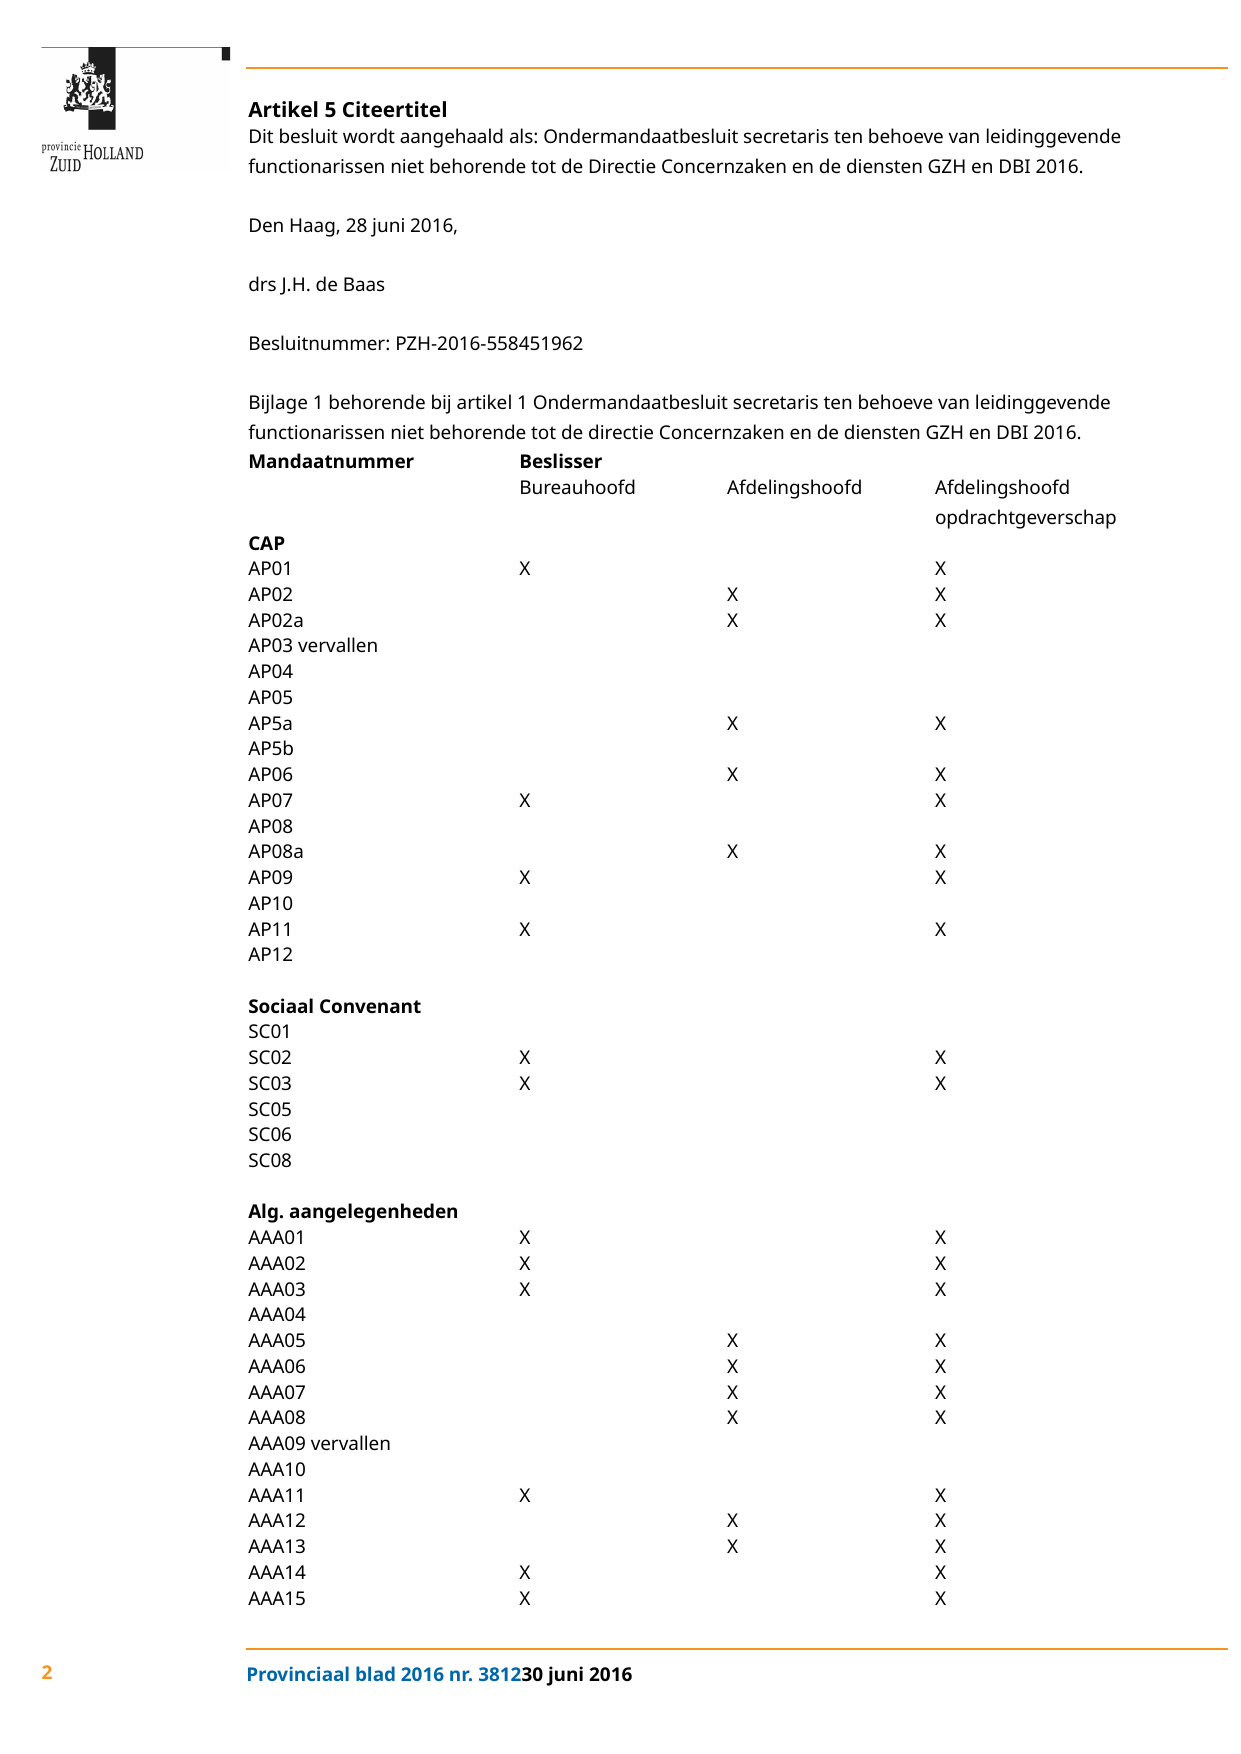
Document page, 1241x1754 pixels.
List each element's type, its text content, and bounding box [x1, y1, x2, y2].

table_cell [935, 890, 1152, 916]
table_cell [519, 1353, 727, 1379]
table_cell [727, 916, 935, 941]
table_cell [935, 1430, 1152, 1456]
table_cell X [935, 1379, 1152, 1404]
table_cell [727, 1559, 935, 1585]
table_cell Bureauhoofd [519, 475, 727, 530]
table_cell X [519, 1044, 727, 1070]
table_cell [727, 1482, 935, 1507]
table_cell Sociaal Convenant [248, 993, 519, 1019]
table_cell [727, 1019, 935, 1044]
table_cell X [519, 1250, 727, 1276]
table_cell X [727, 1508, 935, 1533]
table_cell [727, 1044, 935, 1070]
table_cell AAA02 [248, 1250, 519, 1276]
table_cell AP01 [248, 556, 519, 581]
table_cell X [727, 839, 935, 864]
table_cell X [935, 607, 1152, 633]
table_cell X [935, 1044, 1152, 1070]
table_cell [935, 967, 1152, 993]
table_cell [519, 736, 727, 761]
table_cell [935, 1173, 1152, 1199]
table_cell [519, 813, 727, 838]
table_cell [519, 1173, 727, 1199]
table_cell AAA07 [248, 1379, 519, 1404]
table_cell [519, 1456, 727, 1482]
table_cell [727, 1430, 935, 1456]
table_cell [519, 684, 727, 710]
table_cell [935, 1096, 1152, 1122]
table_cell X [519, 556, 727, 581]
table_cell AP5b [248, 736, 519, 761]
table_cell [727, 813, 935, 838]
table_cell [935, 1122, 1152, 1147]
table_cell X [935, 1533, 1152, 1559]
table_cell X [519, 1482, 727, 1507]
table_cell X [519, 1225, 727, 1250]
table_cell [519, 1199, 727, 1224]
table_cell [727, 941, 935, 967]
text Artikel 5 Citeertitel [248, 95, 1152, 123]
table_cell [727, 1096, 935, 1122]
table_cell [519, 1328, 727, 1353]
table_cell [519, 761, 727, 787]
table_cell X [935, 1405, 1152, 1430]
table_cell [935, 1199, 1152, 1224]
table_cell AP07 [248, 787, 519, 813]
table_cell [935, 813, 1152, 838]
table_cell [727, 787, 935, 813]
table_cell [727, 1173, 935, 1199]
table_cell [727, 1585, 935, 1610]
table_cell [935, 1147, 1152, 1173]
table_cell [519, 1533, 727, 1559]
table_cell X [935, 710, 1152, 736]
text drs J.H. de Baas [248, 271, 1152, 297]
table_cell AP03 vervallen [248, 633, 519, 658]
table_cell X [935, 1353, 1152, 1379]
table_cell Afdelingshoofd [727, 475, 935, 530]
table_cell [727, 1122, 935, 1147]
table_cell [519, 839, 727, 864]
table_cell AAA14 [248, 1559, 519, 1585]
table_cell [727, 736, 935, 761]
table_cell X [935, 761, 1152, 787]
table_cell X [935, 916, 1152, 941]
table_cell [727, 556, 935, 581]
table_cell AAA12 [248, 1508, 519, 1533]
table_cell [935, 1019, 1152, 1044]
table_cell AAA06 [248, 1353, 519, 1379]
table_cell X [935, 1585, 1152, 1610]
table_cell AP12 [248, 941, 519, 967]
table_cell [727, 633, 935, 658]
table_cell [935, 736, 1152, 761]
table_cell [248, 967, 519, 993]
table_cell AP09 [248, 864, 519, 890]
table_cell X [935, 1508, 1152, 1533]
table_cell X [935, 1276, 1152, 1302]
table_cell AP5a [248, 710, 519, 736]
table_cell X [519, 916, 727, 941]
table_cell [248, 475, 519, 530]
table_cell [727, 659, 935, 684]
table_cell [727, 967, 935, 993]
table_cell X [519, 787, 727, 813]
table_cell Alg. aangelegenheden [248, 1199, 519, 1224]
table_cell [935, 659, 1152, 684]
table_cell [727, 890, 935, 916]
table_cell AAA15 [248, 1585, 519, 1610]
table_cell X [727, 607, 935, 633]
table_cell SC05 [248, 1096, 519, 1122]
table_cell [727, 1456, 935, 1482]
table_cell SC02 [248, 1044, 519, 1070]
table_cell AAA09 vervallen [248, 1430, 519, 1456]
table_cell AAA10 [248, 1456, 519, 1482]
text Den Haag, 28 juni 2016, [248, 212, 1152, 238]
table_cell X [727, 581, 935, 607]
table_cell X [935, 787, 1152, 813]
table_cell X [727, 1328, 935, 1353]
table_cell AAA11 [248, 1482, 519, 1507]
table_cell [935, 1456, 1152, 1482]
table_cell [727, 1250, 935, 1276]
table_cell X [935, 1328, 1152, 1353]
table_cell [935, 530, 1152, 556]
table_header Mandaatnummer [248, 449, 519, 474]
table_cell [248, 1173, 519, 1199]
table_cell X [935, 1482, 1152, 1507]
table_cell [935, 993, 1152, 1019]
table_cell [519, 1122, 727, 1147]
table_cell AAA05 [248, 1328, 519, 1353]
table_cell SC03 [248, 1070, 519, 1096]
table_cell AP05 [248, 684, 519, 710]
table_cell X [935, 1559, 1152, 1585]
table_cell [935, 941, 1152, 967]
table_cell AP06 [248, 761, 519, 787]
table_cell [519, 710, 727, 736]
table_cell SC01 [248, 1019, 519, 1044]
table_cell X [519, 1276, 727, 1302]
table_cell Afdelingshoofd opdrachtgeverschap [935, 475, 1152, 530]
text Dit besluit wordt aangehaald als: Ondermandaatbesluit secretaris ten behoeve van leidinggevende functionarissen niet behorende tot de Directie Concernzaken en de diensten GZH en DBI 2016. [248, 123, 1152, 178]
table_cell X [935, 839, 1152, 864]
table_cell AAA03 [248, 1276, 519, 1302]
table_cell [727, 1147, 935, 1173]
table_cell [519, 581, 727, 607]
picture [41, 47, 231, 172]
table_cell [727, 864, 935, 890]
table_cell [519, 967, 727, 993]
table_cell X [519, 1559, 727, 1585]
table_cell [519, 1405, 727, 1430]
table_cell AP02a [248, 607, 519, 633]
table_cell [519, 1147, 727, 1173]
table_cell X [519, 1585, 727, 1610]
table_cell AP04 [248, 659, 519, 684]
table_cell [727, 530, 935, 556]
table_cell [519, 1508, 727, 1533]
table_cell X [727, 1533, 935, 1559]
table_cell [727, 993, 935, 1019]
table_cell AAA13 [248, 1533, 519, 1559]
table_cell X [935, 1225, 1152, 1250]
table_cell [727, 1199, 935, 1224]
table_cell [519, 941, 727, 967]
table_cell X [935, 581, 1152, 607]
table_cell X [519, 864, 727, 890]
table_cell [519, 659, 727, 684]
text Besluitnummer: PZH-2016-558451962 [248, 330, 1152, 356]
table_cell AP08a [248, 839, 519, 864]
table_cell [727, 1276, 935, 1302]
table_cell X [935, 556, 1152, 581]
table_cell X [727, 1379, 935, 1404]
table_cell X [935, 864, 1152, 890]
table_cell X [727, 710, 935, 736]
table_header Beslisser [519, 449, 1152, 474]
table_cell [519, 1430, 727, 1456]
table_cell [727, 1225, 935, 1250]
table_cell [935, 1302, 1152, 1327]
table_cell X [727, 1405, 935, 1430]
table_cell [519, 993, 727, 1019]
table_cell X [727, 761, 935, 787]
table_cell [519, 633, 727, 658]
table_cell [519, 530, 727, 556]
table_cell SC08 [248, 1147, 519, 1173]
table_cell X [935, 1250, 1152, 1276]
table_cell X [935, 1070, 1152, 1096]
table_cell [519, 607, 727, 633]
table_cell AP10 [248, 890, 519, 916]
table_cell AAA08 [248, 1405, 519, 1430]
table_cell AP08 [248, 813, 519, 838]
table_cell AP02 [248, 581, 519, 607]
table_cell SC06 [248, 1122, 519, 1147]
table_cell [519, 890, 727, 916]
table_cell [519, 1302, 727, 1327]
table_cell CAP [248, 530, 519, 556]
table_cell X [519, 1070, 727, 1096]
table_cell X [727, 1353, 935, 1379]
table_cell [519, 1379, 727, 1404]
table_cell [519, 1096, 727, 1122]
table_cell [727, 1302, 935, 1327]
table_cell [519, 1019, 727, 1044]
table_cell [935, 684, 1152, 710]
table_cell AAA01 [248, 1225, 519, 1250]
table_cell [727, 684, 935, 710]
table_cell AAA04 [248, 1302, 519, 1327]
table_cell [727, 1070, 935, 1096]
text Bijlage 1 behorende bij artikel 1 Ondermandaatbesluit secretaris ten behoeve van leidinggevende functionarissen niet behorende tot de directie Concernzaken en de diensten GZH en DBI 2016. [248, 389, 1152, 445]
table_cell AP11 [248, 916, 519, 941]
table_cell [935, 633, 1152, 658]
